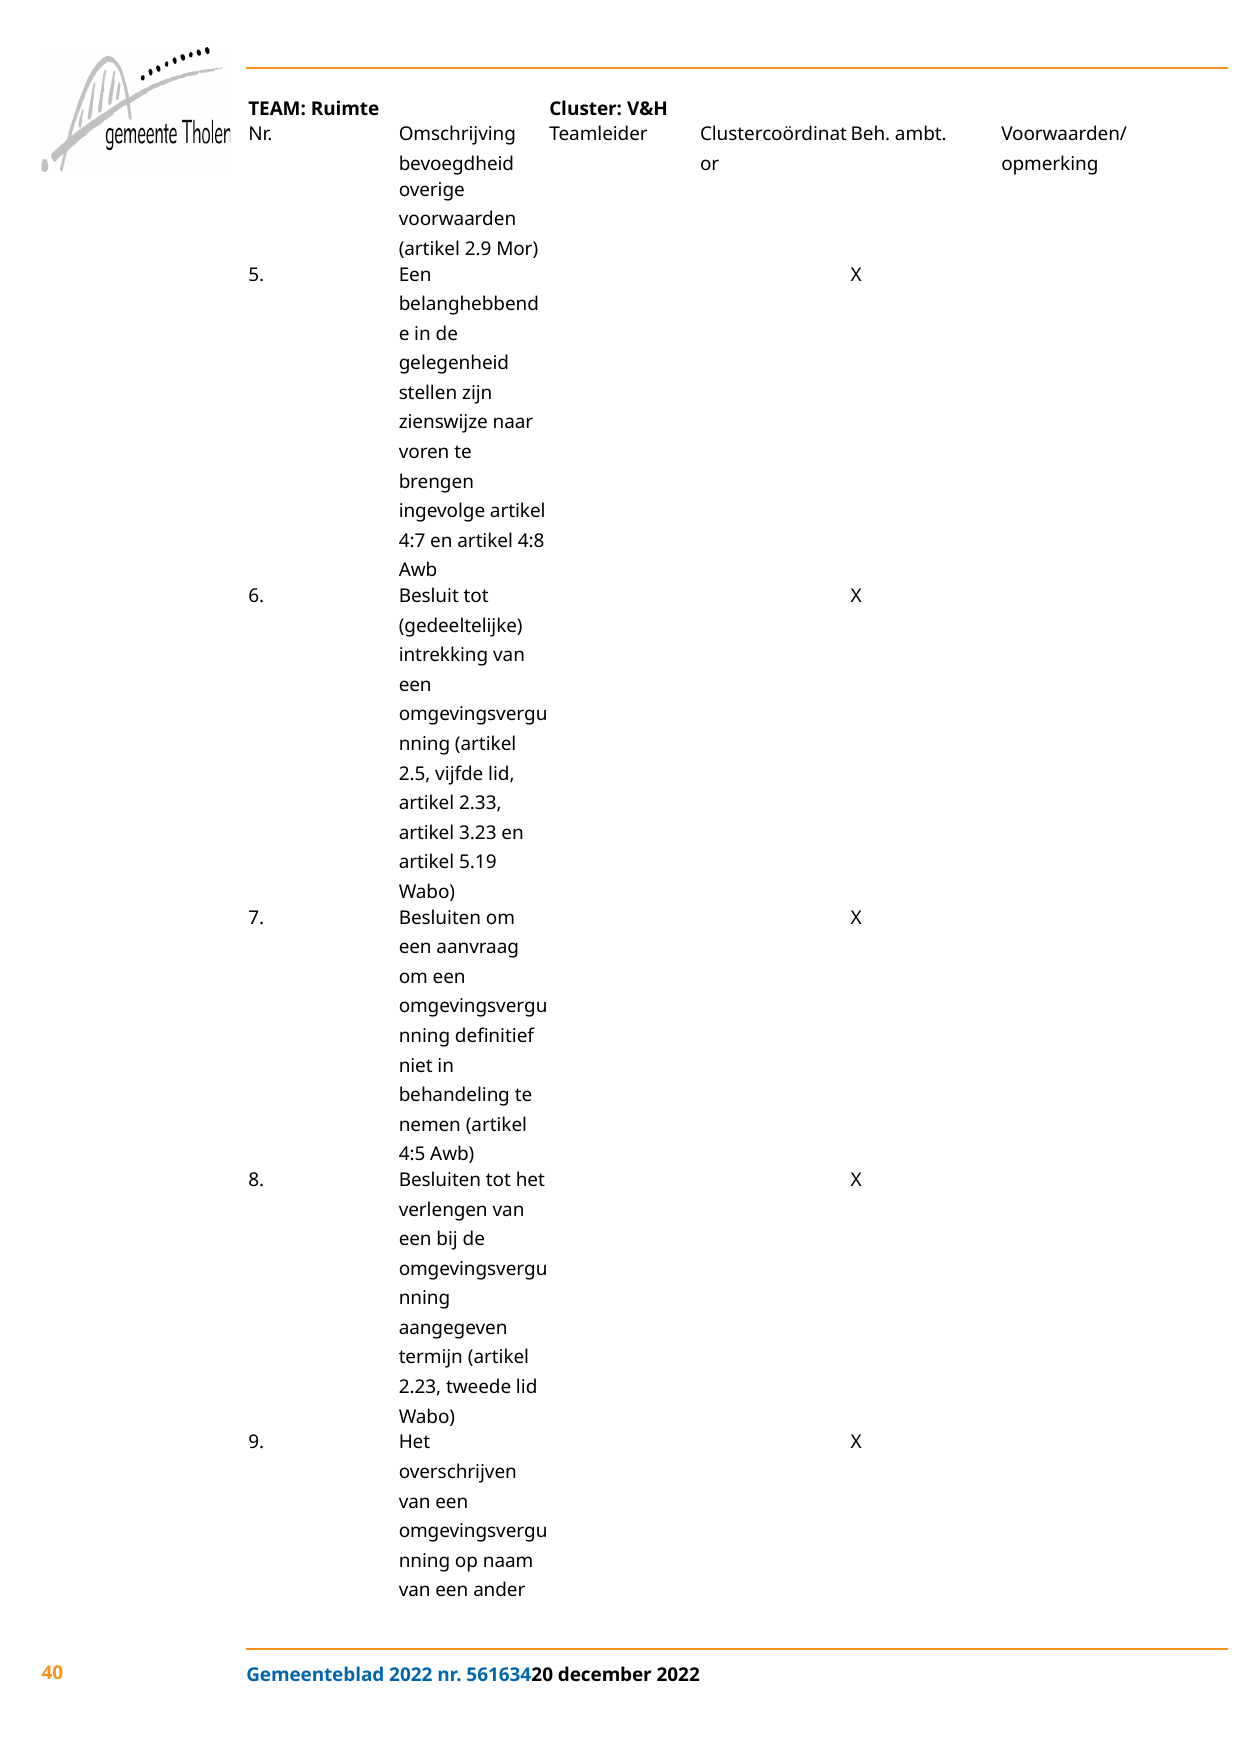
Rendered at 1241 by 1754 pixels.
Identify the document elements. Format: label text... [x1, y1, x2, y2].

table_cell [700, 904, 850, 1166]
table_cell Nr. [248, 121, 398, 176]
table_cell [549, 261, 700, 582]
table_cell Voorwaarden/opmerking [1001, 121, 1152, 176]
table_cell Een belanghebbende in de gelegenheid stellen zijn zienswijze naar voren te brengen ingevolge artikel 4:7 en artikel 4:8 Awb [399, 261, 549, 582]
table_cell Besluiten om een aanvraag om een omgevingsvergunning definitief niet in behandeling te nemen (artikel 4:5 Awb) [399, 904, 549, 1166]
table_cell [700, 176, 850, 261]
table_cell 5. [248, 261, 398, 582]
picture [41, 47, 231, 172]
table_cell 6. [248, 582, 398, 904]
table_cell Besluit tot (gedeeltelijke) intrekking van een omgevingsvergunning (artikel 2.5, vijfde lid, artikel 2.33, artikel 3.23 en artikel 5.19 Wabo) [399, 582, 549, 904]
table_cell Besluiten tot het verlengen van een bij de omgevingsvergunning aangegeven termijn (artikel 2.23, tweede lid Wabo) [399, 1166, 549, 1429]
table_cell X [850, 904, 1001, 1166]
table_cell X [850, 1166, 1001, 1429]
table_cell [850, 176, 1001, 261]
table_cell X [850, 582, 1001, 904]
table_cell [1001, 261, 1152, 582]
table_header TEAM: Ruimte [248, 95, 549, 121]
table_cell [1001, 904, 1152, 1166]
table_cell [549, 904, 700, 1166]
table_cell [1001, 1429, 1152, 1602]
table_cell X [850, 261, 1001, 582]
table_cell [248, 176, 398, 261]
table_cell [549, 1429, 700, 1602]
table_cell [549, 1166, 700, 1429]
table_cell [1001, 1166, 1152, 1429]
table_cell overige voorwaarden (artikel 2.9 Mor) [399, 176, 549, 261]
table_cell [549, 176, 700, 261]
table_cell Teamleider [549, 121, 700, 176]
table_cell [700, 1429, 850, 1602]
table_cell Beh. ambt. [850, 121, 1001, 176]
table_header Cluster: V&H [549, 95, 1152, 121]
table_cell 9. [248, 1429, 398, 1602]
table_cell Omschrijving bevoegdheid [399, 121, 549, 176]
table_cell [700, 261, 850, 582]
table_cell 7. [248, 904, 398, 1166]
table_cell 8. [248, 1166, 398, 1429]
table_cell [700, 1166, 850, 1429]
table_cell Het overschrijven van een omgevingsvergunning op naam van een ander [399, 1429, 549, 1602]
table_cell [1001, 176, 1152, 261]
table_cell Clustercoördinator [700, 121, 850, 176]
table_cell [549, 582, 700, 904]
table_cell [700, 582, 850, 904]
table_cell X [850, 1429, 1001, 1602]
table_cell [1001, 582, 1152, 904]
